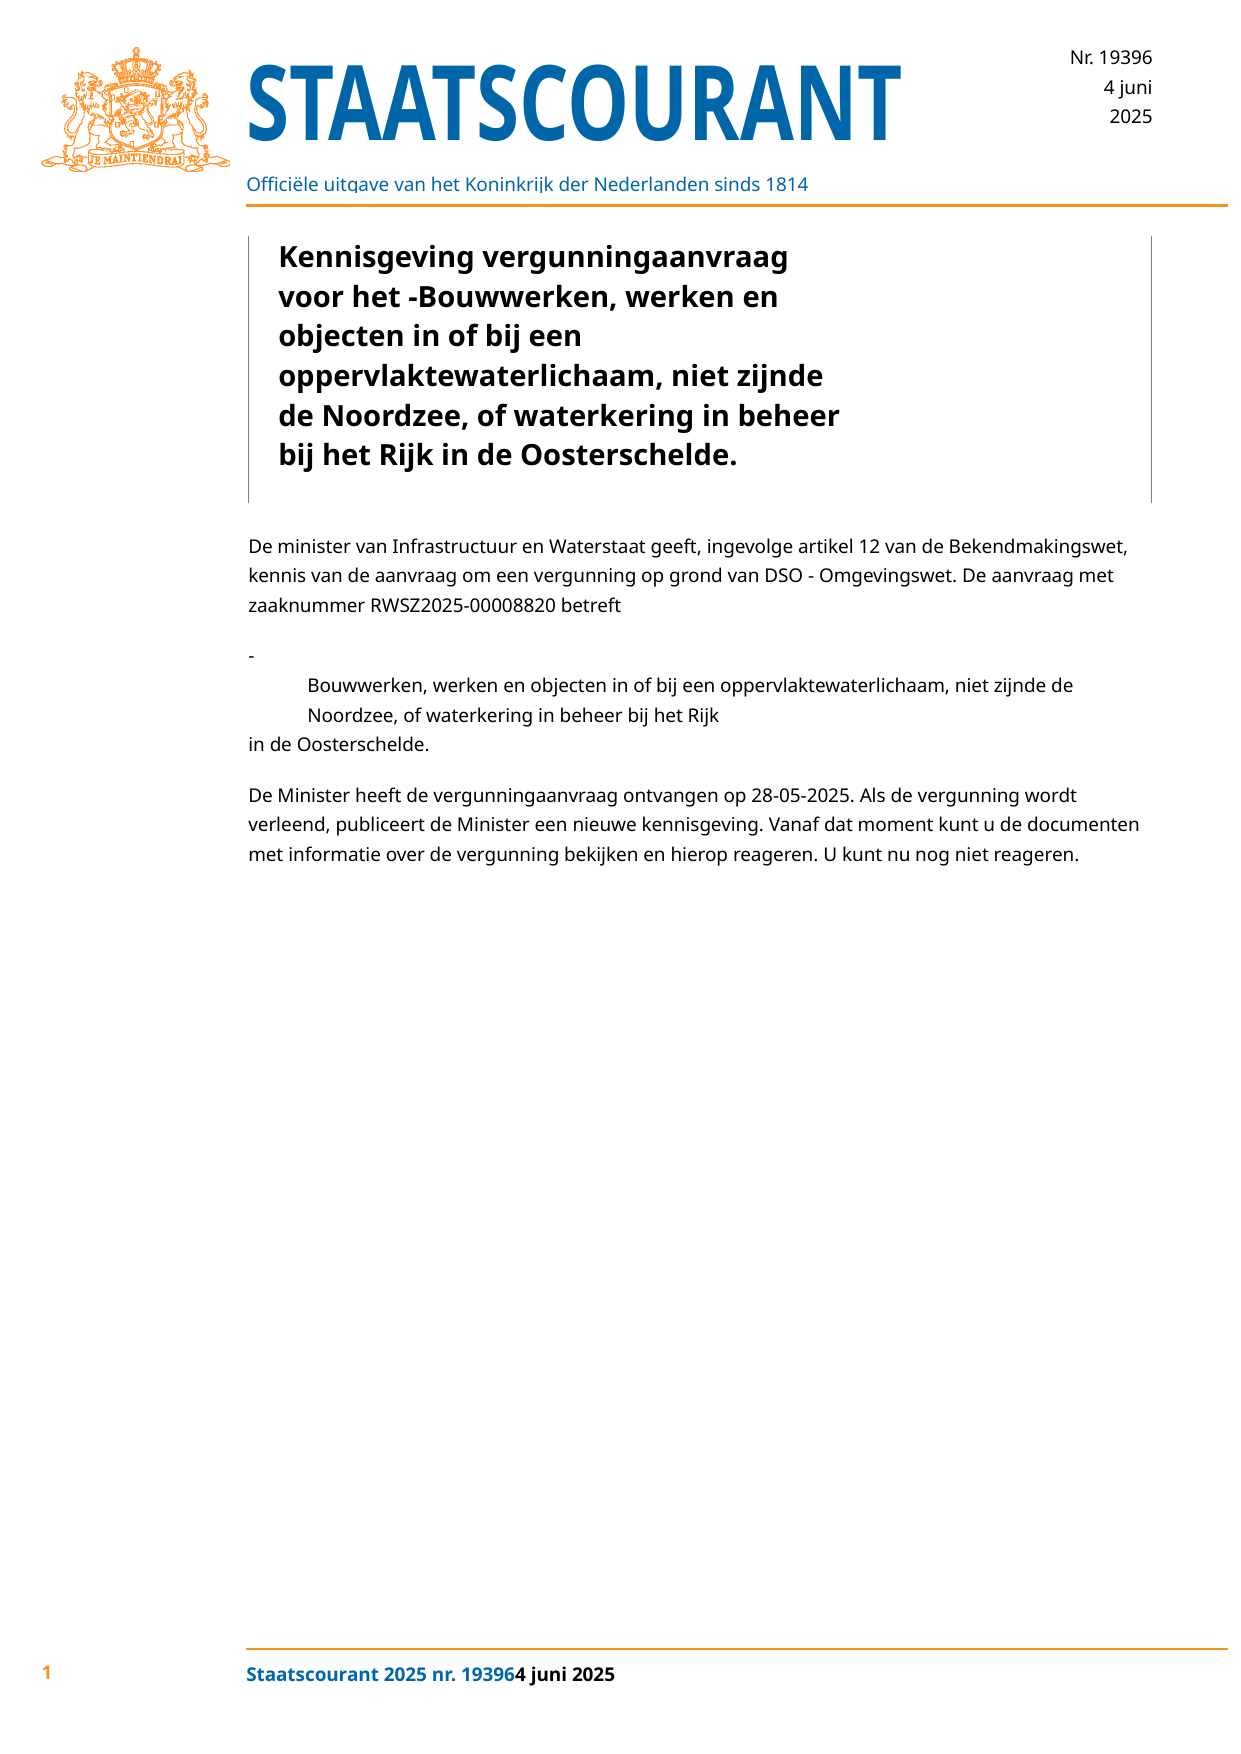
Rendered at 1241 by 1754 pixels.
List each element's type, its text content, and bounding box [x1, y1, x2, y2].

table_header [850, 236, 912, 413]
text in de Oosterschelde. [248, 731, 1152, 757]
list Bouwwerken, werken en objecten in of bij een oppervlaktewaterlichaam, niet zijnde de Noordzee, of waterkering in beheer bij het Rijk [248, 672, 1152, 727]
table_header Kennisgeving vergunningaanvraag voor het -Bouwwerken, werken en objecten in of bij een oppervlaktewaterlichaam, niet zijnde de Noordzee, of waterkering in beheer bij het Rijk in de Oosterschelde. [249, 236, 850, 503]
table_header [850, 414, 1151, 503]
picture [41, 47, 231, 172]
picture [912, 236, 1090, 414]
text De Minister heeft de vergunningaanvraag ontvangen op 28-05-2025. Als de vergunning wordt verleend, publiceert de Minister een nieuwe kennisgeving. Vanaf dat moment kunt u de documenten met informatie over de vergunning bekijken en hierop reageren. U kunt nu nog niet reageren. [248, 782, 1152, 867]
table_header [1090, 236, 1151, 413]
text De minister van Infrastructuur en Waterstaat geeft, ingevolge artikel 12 van de Bekendmakingswet, kennis van de aanvraag om een vergunning op grond van DSO - Omgevingswet. De aanvraag met zaaknummer RWSZ2025-00008820 betreft [248, 533, 1152, 618]
